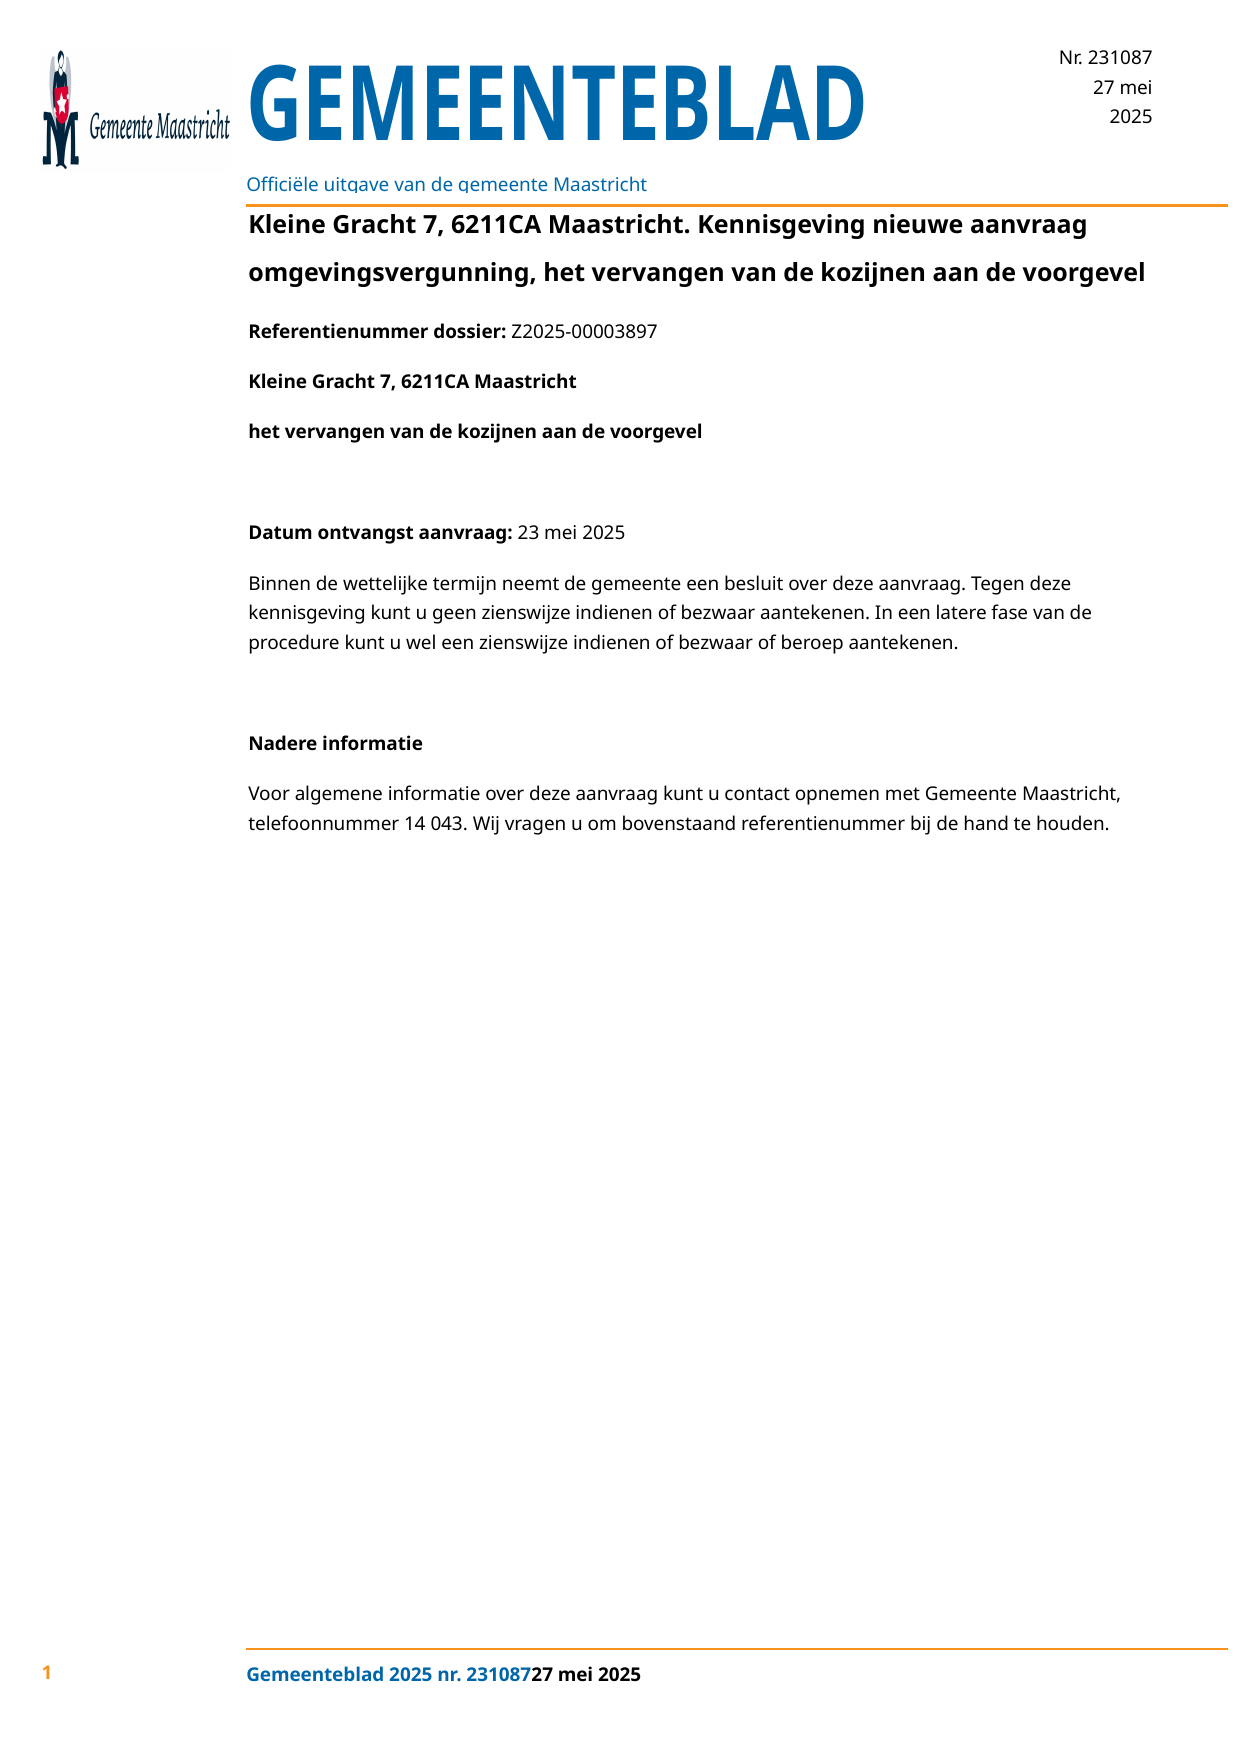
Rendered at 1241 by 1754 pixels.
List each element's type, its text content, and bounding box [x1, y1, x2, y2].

text Kleine Gracht 7, 6211CA Maastricht [248, 368, 1152, 394]
text Voor algemene informatie over deze aanvraag kunt u contact opnemen met Gemeente Maastricht, telefoonnummer 14 043. Wij vragen u om bovenstaand referentienummer bij de hand te houden. [248, 780, 1152, 836]
text het vervangen van de kozijnen aan de voorgevel [248, 419, 1152, 444]
text Binnen de wettelijke termijn neemt de gemeente een besluit over deze aanvraag. Tegen deze kennisgeving kunt u geen zienswijze indienen of bezwaar aantekenen. In een latere fase van de procedure kunt u wel een zienswijze indienen of bezwaar of beroep aantekenen. [248, 570, 1152, 655]
text Referentienummer dossier: Z2025-00003897 [248, 318, 1152, 344]
text Kleine Gracht 7, 6211CA Maastricht. Kennisgeving nieuwe aanvraag omgevingsvergunning, het vervangen van de kozijnen aan de voorgevel [248, 207, 1152, 288]
text Datum ontvangst aanvraag: 23 mei 2025 [248, 519, 1152, 545]
text Nadere informatie [248, 730, 1152, 756]
picture [41, 47, 231, 172]
